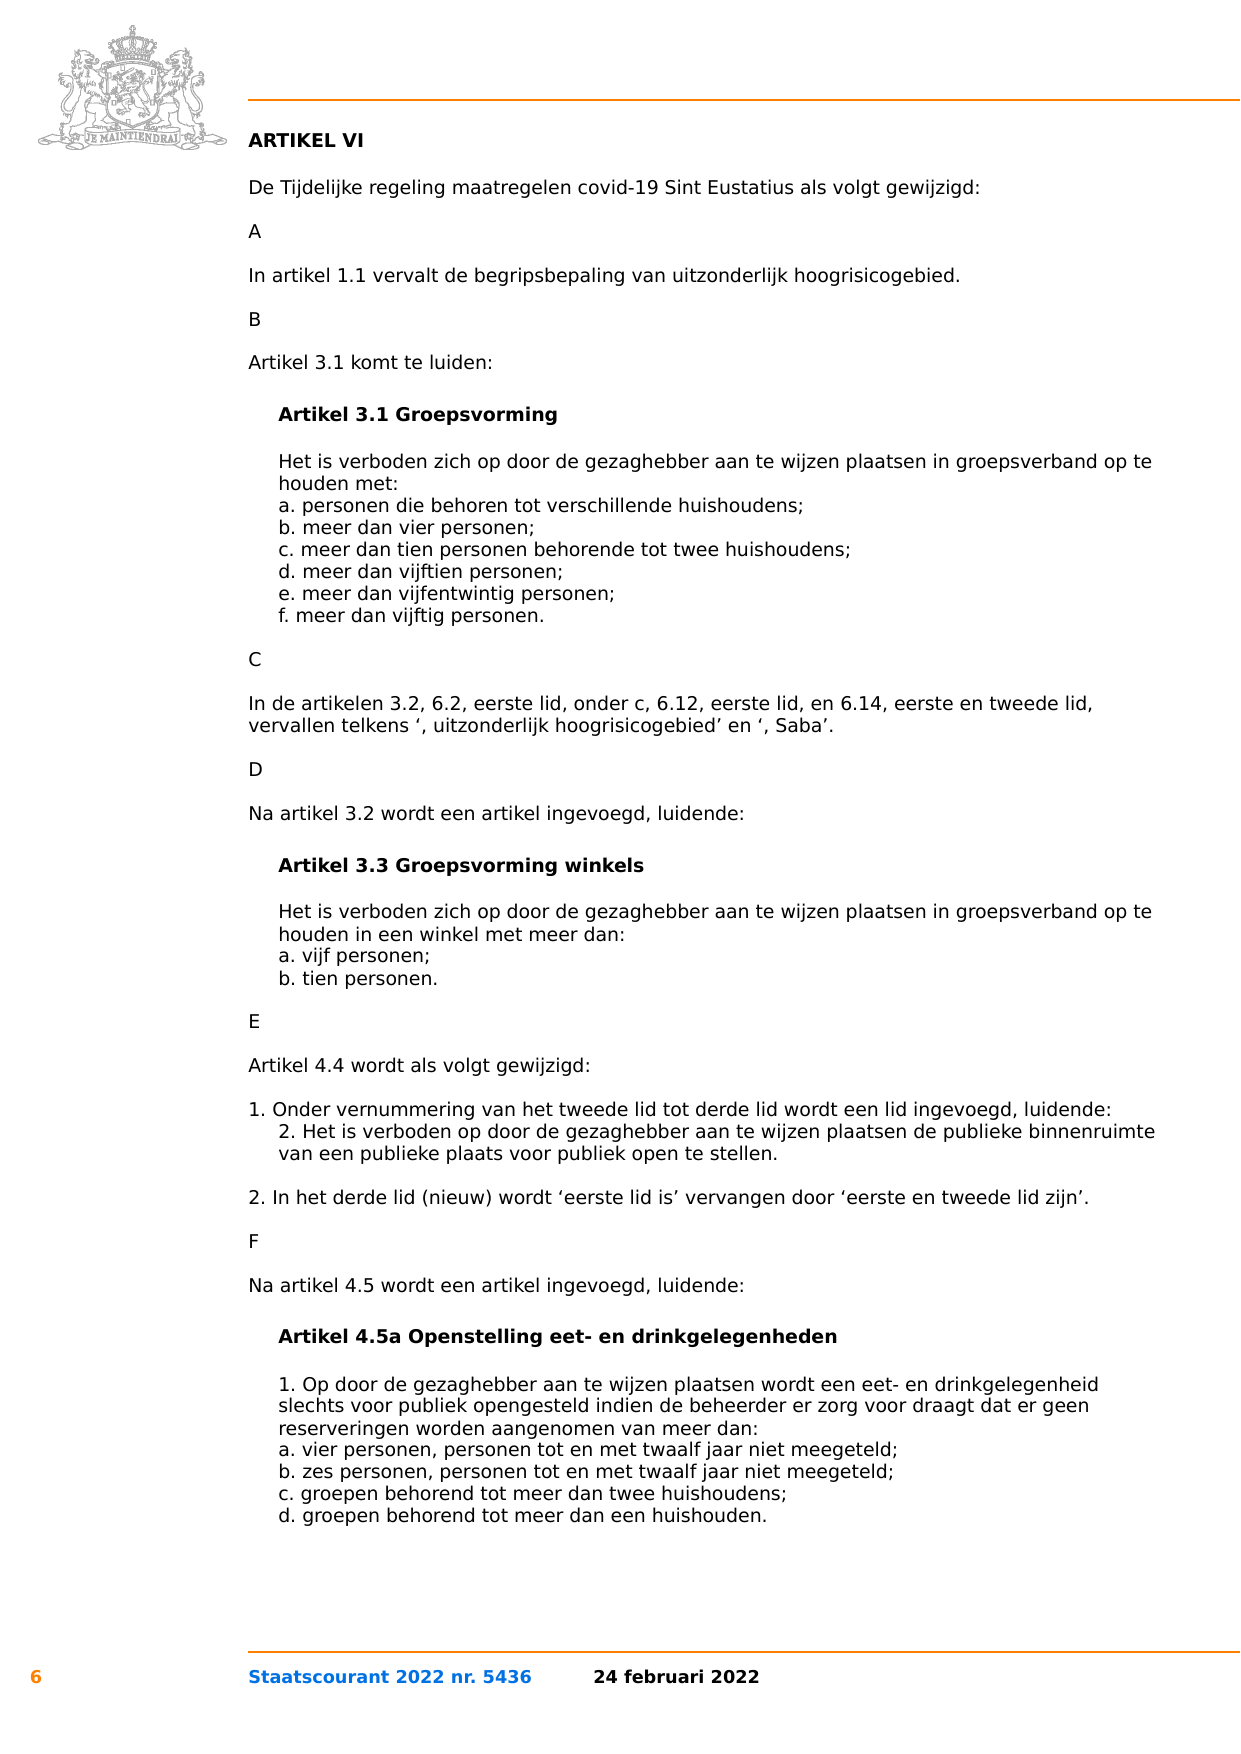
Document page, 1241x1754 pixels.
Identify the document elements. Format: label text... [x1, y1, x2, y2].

text 2. In het derde lid (nieuw) wordt ‘eerste lid is’ vervangen door ‘eerste en tweede lid zijn’. [248, 1187, 1163, 1209]
text In de artikelen 3.2, 6.2, eerste lid, onder c, 6.12, eerste lid, en 6.14, eerste en tweede lid, vervallen telkens ‘, uitzonderlijk hoogrisicogebied’ en ‘, Saba’. [248, 693, 1163, 737]
text Na artikel 3.2 wordt een artikel ingevoegd, luidende: [248, 802, 1163, 824]
text 1. Onder vernummering van het tweede lid tot derde lid wordt een lid ingevoegd, luidende: [248, 1099, 1163, 1121]
text a. vier personen, personen tot en met twaalf jaar niet meegeteld; [278, 1439, 1163, 1461]
subtitle ARTIKEL VI [248, 130, 1163, 152]
text F [248, 1231, 1163, 1253]
text f. meer dan vijftig personen. [278, 605, 1163, 627]
text e. meer dan vijfentwintig personen; [278, 583, 1163, 605]
text B [248, 308, 1163, 330]
subtitle Artikel 3.1 Groepsvorming [278, 404, 1163, 426]
text a. personen die behoren tot verschillende huishoudens; [278, 495, 1163, 517]
text 1. Op door de gezaghebber aan te wijzen plaatsen wordt een eet- en drinkgelegenheid slechts voor publiek opengesteld indien de beheerder er zorg voor draagt dat er geen reserveringen worden aangenomen van meer dan: [278, 1373, 1163, 1439]
text Na artikel 4.5 wordt een artikel ingevoegd, luidende: [248, 1274, 1163, 1296]
text 2. Het is verboden op door de gezaghebber aan te wijzen plaatsen de publieke binnenruimte van een publieke plaats voor publiek open te stellen. [278, 1121, 1163, 1165]
text In artikel 1.1 vervalt de begripsbepaling van uitzonderlijk hoogrisicogebied. [248, 264, 1163, 287]
text E [248, 1011, 1163, 1033]
text De Tijdelijke regeling maatregelen covid-19 Sint Eustatius als volgt gewijzigd: [248, 177, 1163, 199]
subtitle Artikel 3.3 Groepsvorming winkels [278, 854, 1163, 876]
text A [248, 221, 1163, 243]
text Het is verboden zich op door de gezaghebber aan te wijzen plaatsen in groepsverband op te houden in een winkel met meer dan: [278, 901, 1163, 945]
text D [248, 759, 1163, 781]
text Artikel 3.1 komt te luiden: [248, 352, 1163, 374]
text b. meer dan vier personen; [278, 517, 1163, 539]
text Artikel 4.4 wordt als volgt gewijzigd: [248, 1055, 1163, 1077]
text b. tien personen. [278, 967, 1163, 989]
text Het is verboden zich op door de gezaghebber aan te wijzen plaatsen in groepsverband op te houden met: [278, 451, 1163, 495]
text C [248, 649, 1163, 671]
text b. zes personen, personen tot en met twaalf jaar niet meegeteld; [278, 1461, 1163, 1483]
text c. groepen behorend tot meer dan twee huishoudens; [278, 1483, 1163, 1505]
picture [38, 25, 227, 150]
text a. vijf personen; [278, 945, 1163, 967]
text d. meer dan vijftien personen; [278, 561, 1163, 583]
text d. groepen behorend tot meer dan een huishouden. [278, 1505, 1163, 1527]
subtitle Artikel 4.5a Openstelling eet- en drinkgelegenheden [278, 1326, 1163, 1348]
text c. meer dan tien personen behorende tot twee huishoudens; [278, 539, 1163, 561]
